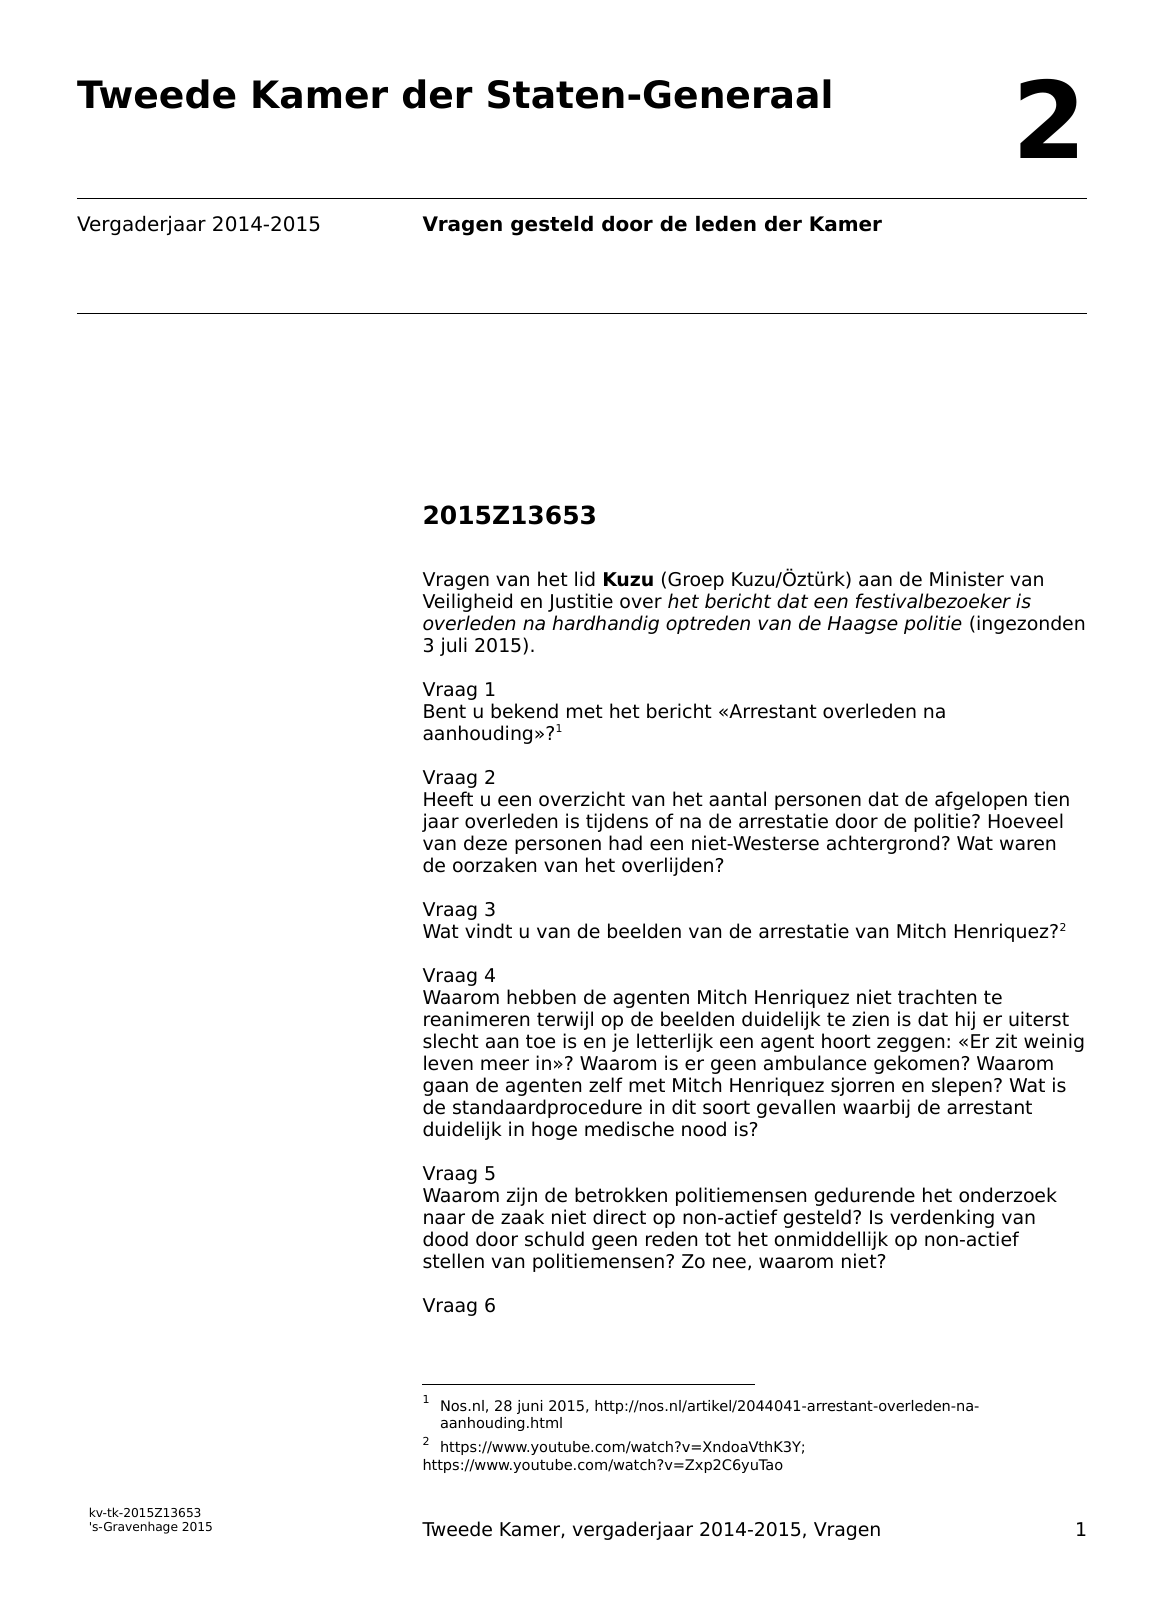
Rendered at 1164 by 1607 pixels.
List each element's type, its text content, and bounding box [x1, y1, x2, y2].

text https://www.youtube.com/watch?v=Zxp2C6yuTao [422, 1457, 1087, 1474]
text 2015Z13653 [422, 501, 1087, 531]
table_cell Vergaderjaar 2014-2015 [77, 199, 422, 313]
table_header 2 [886, 59, 1087, 198]
text Nos.nl, 28 juni 2015, http://nos.nl/artikel/2044041-arrestant-overleden-na-aanhouding.html [422, 1393, 1087, 1432]
text 's-Gravenhage 2015 [88, 1520, 323, 1534]
text Heeft u een overzicht van het aantal personen dat de afgelopen tien jaar overleden is tijdens of na de arrestatie door de politie? Hoeveel van deze personen had een niet-Westerse achtergrond? Wat waren de oorzaken van het overlijden? [422, 789, 1087, 877]
text kv-tk-2015Z13653 [88, 1506, 323, 1520]
text Vraag 2 [422, 767, 1087, 789]
text https://www.youtube.com/watch?v=XndoaVthK3Y; [422, 1435, 1087, 1457]
text Vraag 1 [422, 679, 1087, 701]
text Vraag 5 [422, 1163, 1087, 1185]
text Bent u bekend met het bericht «Arrestant overleden na aanhouding»? [422, 701, 1087, 745]
table_cell Vragen gesteld door de leden der Kamer [422, 199, 1087, 313]
text Vraag 6 [422, 1295, 1087, 1317]
text Vraag 3 [422, 899, 1087, 921]
text Waarom hebben de agenten Mitch Henriquez niet trachten te reanimeren terwijl op de beelden duidelijk te zien is dat hij er uiterst slecht aan toe is en je letterlijk een agent hoort zeggen: «Er zit weinig leven meer in»? Waarom is er geen ambulance gekomen? Waarom gaan de agenten zelf met Mitch Henriquez sjorren en slepen? Wat is de standaardprocedure in dit soort gevallen waarbij de arrestant duidelijk in hoge medische nood is? [422, 987, 1087, 1141]
text Vraag 4 [422, 965, 1087, 987]
text Waarom zijn de betrokken politiemensen gedurende het onderzoek naar de zaak niet direct op non-actief gesteld? Is verdenking van dood door schuld geen reden tot het onmiddellijk op non-actief stellen van politiemensen? Zo nee, waarom niet? [422, 1185, 1087, 1273]
text Wat vindt u van de beelden van de arrestatie van Mitch Henriquez? [422, 921, 1087, 943]
table_header Tweede Kamer der Staten-Generaal [77, 59, 886, 198]
text Vragen van het lid Kuzu (Groep Kuzu/Öztürk) aan de Minister van Veiligheid en Justitie over het bericht dat een festivalbezoeker is overleden na hardhandig optreden van de Haagse politie (ingezonden 3 juli 2015). [422, 569, 1087, 657]
